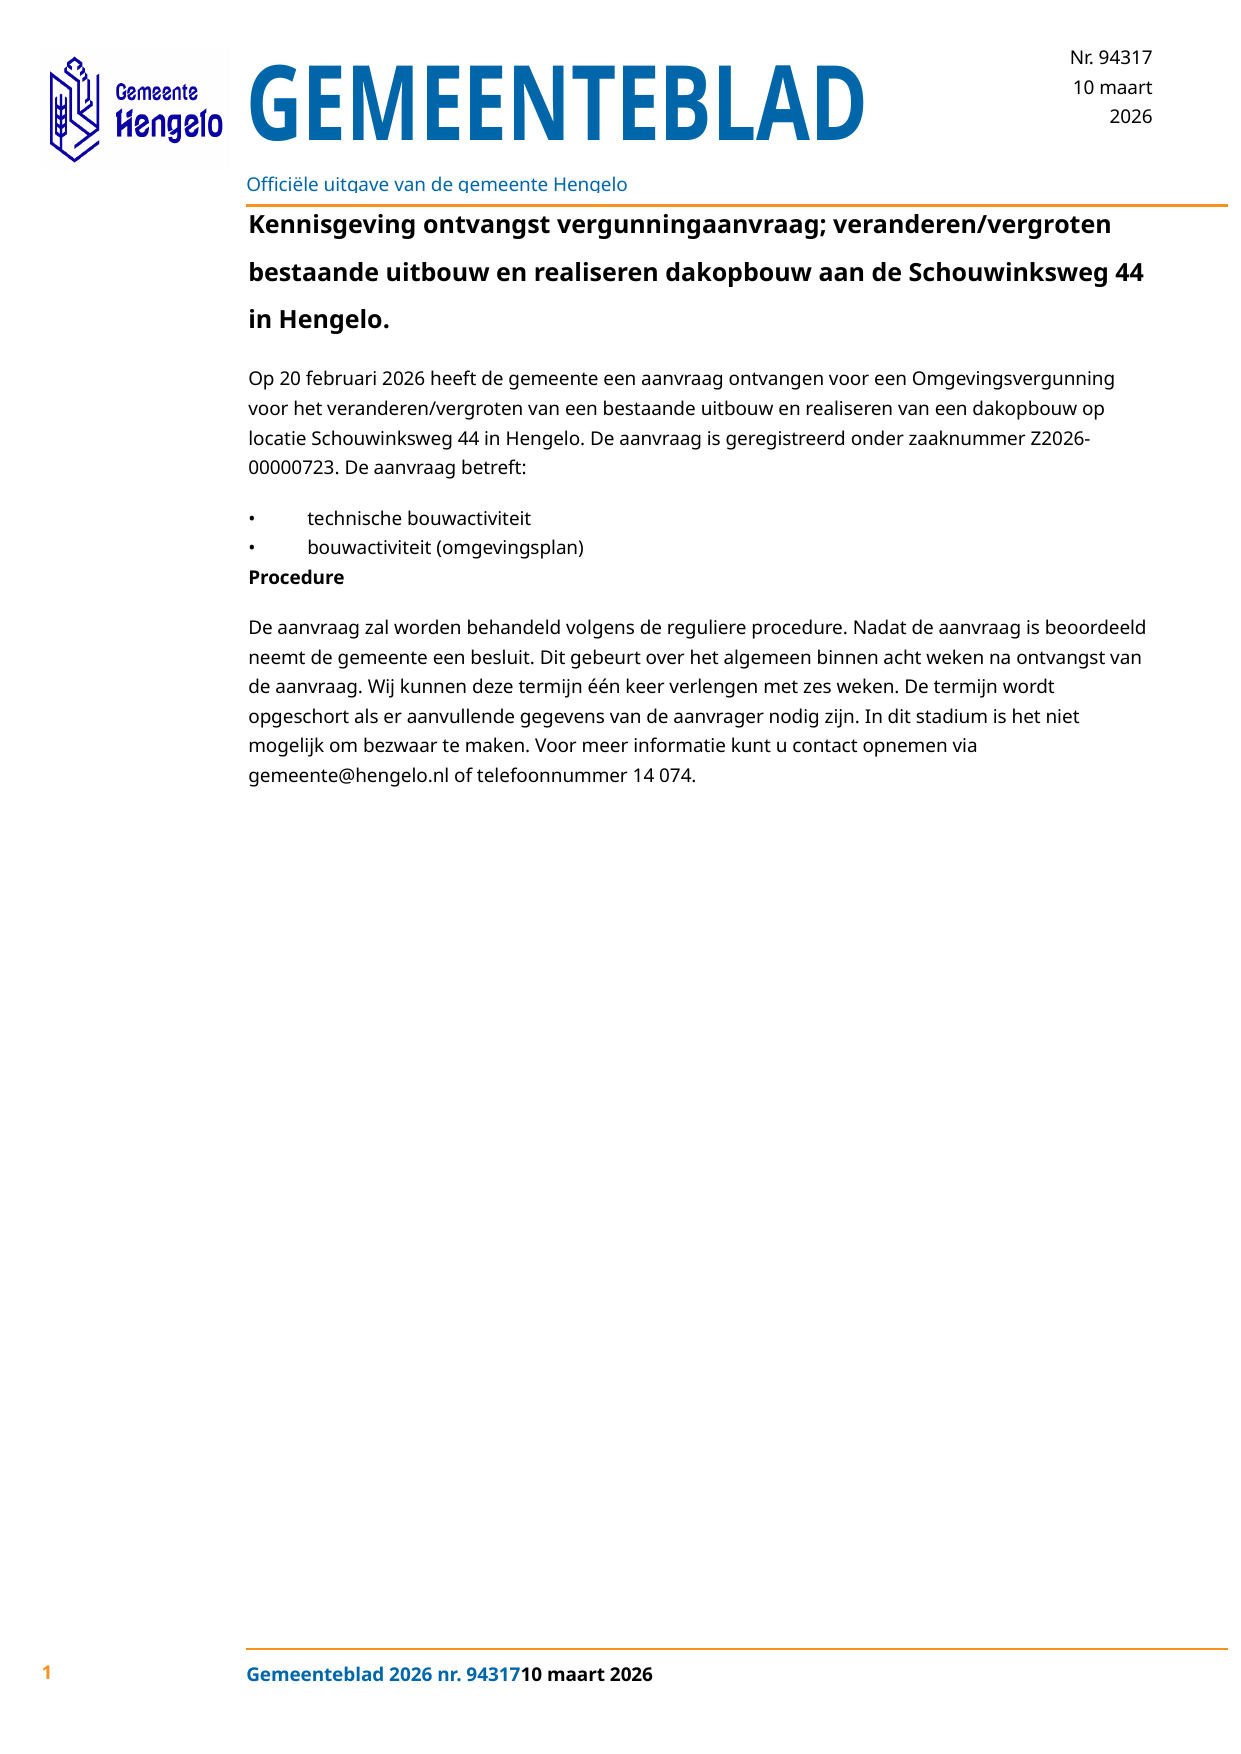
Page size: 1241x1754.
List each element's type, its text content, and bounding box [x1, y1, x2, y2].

list technische bouwactiviteit [248, 505, 1152, 530]
text Procedure [248, 564, 1152, 589]
text Op 20 februari 2026 heeft de gemeente een aanvraag ontvangen voor een Omgevingsvergunning voor het veranderen/vergroten van een bestaande uitbouw en realiseren van een dakopbouw op locatie Schouwinksweg 44 in Hengelo. De aanvraag is geregistreerd onder zaaknummer Z2026-00000723. De aanvraag betreft: [248, 366, 1152, 480]
text Kennisgeving ontvangst vergunningaanvraag; veranderen/vergroten bestaande uitbouw en realiseren dakopbouw aan de Schouwinksweg 44 in Hengelo. [248, 207, 1152, 336]
text De aanvraag zal worden behandeld volgens de reguliere procedure. Nadat de aanvraag is beoordeeld neemt de gemeente een besluit. Dit gebeurt over het algemeen binnen acht weken na ontvangst van de aanvraag. Wij kunnen deze termijn één keer verlengen met zes weken. De termijn wordt opgeschort als er aanvullende gegevens van de aanvrager nodig zijn. In dit stadium is het niet mogelijk om bezwaar te maken. Voor meer informatie kunt u contact opnemen via gemeente@hengelo.nl of telefoonnummer 14 074. [248, 614, 1152, 788]
picture [41, 47, 231, 172]
list bouwactiviteit (omgevingsplan) [248, 534, 1152, 560]
